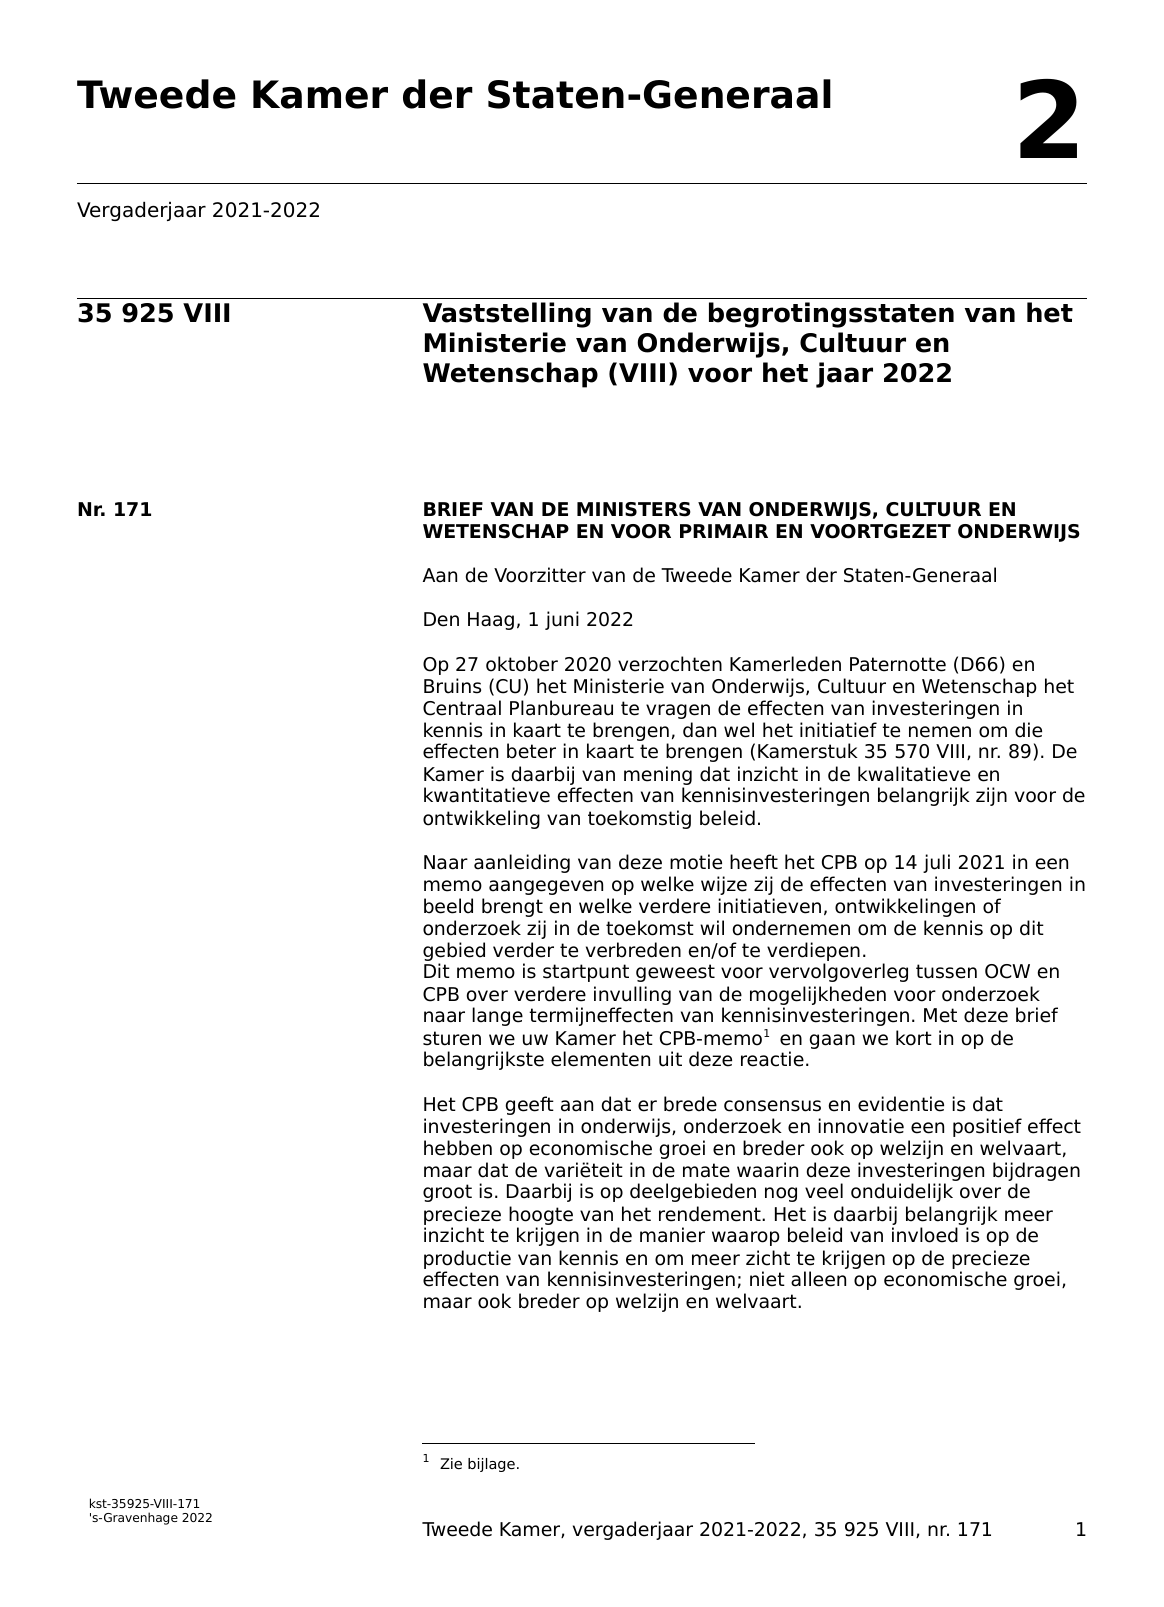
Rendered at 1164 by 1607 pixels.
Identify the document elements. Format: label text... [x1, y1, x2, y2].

text Aan de Voorzitter van de Tweede Kamer der Staten-Generaal [422, 565, 1087, 587]
text Op 27 oktober 2020 verzochten Kamerleden Paternotte (D66) en Bruins (CU) het Ministerie van Onderwijs, Cultuur en Wetenschap het Centraal Planbureau te vragen de effecten van investeringen in kennis in kaart te brengen, dan wel het initiatief te nemen om die effecten beter in kaart te brengen (Kamerstuk 35 570 VIII, nr. 89). De Kamer is daarbij van mening dat inzicht in de kwalitatieve en kwantitatieve effecten van kennisinvesteringen belangrijk zijn voor de ontwikkeling van toekomstig beleid. [422, 653, 1087, 829]
table_cell Vergaderjaar 2021-2022 [77, 184, 1087, 298]
table_header Tweede Kamer der Staten-Generaal [77, 59, 886, 183]
text 's-Gravenhage 2022 [88, 1511, 323, 1525]
subtitle 35 925 VIII Vaststelling van de begrotingsstaten van het Ministerie van Onderwijs, Cultuur en Wetenschap (VIII) voor het jaar 2022 [77, 299, 1087, 388]
text Den Haag, 1 juni 2022 [422, 609, 1087, 631]
text kst-35925-VIII-171 [88, 1497, 323, 1511]
text Zie bijlage. [422, 1452, 1087, 1474]
text Naar aanleiding van deze motie heeft het CPB op 14 juli 2021 in een memo aangegeven op welke wijze zij de effecten van investeringen in beeld brengt en welke verdere initiatieven, ontwikkelingen of onderzoek zij in de toekomst wil ondernemen om de kennis op dit gebied verder te verbreden en/of te verdiepen. [422, 852, 1087, 961]
table_header 2 [886, 59, 1087, 183]
subtitle Nr. 171 BRIEF VAN DE MINISTERS VAN ONDERWIJS, CULTUUR EN WETENSCHAP EN VOOR PRIMAIR EN VOORTGEZET ONDERWIJS [77, 499, 1087, 543]
text Het CPB geeft aan dat er brede consensus en evidentie is dat investeringen in onderwijs, onderzoek en innovatie een positief effect hebben op economische groei en breder ook op welzijn en welvaart, maar dat de variëteit in de mate waarin deze investeringen bijdragen groot is. Daarbij is op deelgebieden nog veel onduidelijk over de precieze hoogte van het rendement. Het is daarbij belangrijk meer inzicht te krijgen in de manier waarop beleid van invloed is op de productie van kennis en om meer zicht te krijgen op de precieze effecten van kennisinvesteringen; niet alleen op economische groei, maar ook breder op welzijn en welvaart. [422, 1093, 1087, 1313]
text Dit memo is startpunt geweest voor vervolgoverleg tussen OCW en CPB over verdere invulling van de mogelijkheden voor onderzoek naar lange termijneffecten van kennisinvesteringen. Met deze brief sturen we uw Kamer het CPB-memo en gaan we kort in op de belangrijkste elementen uit deze reactie. [422, 961, 1087, 1071]
